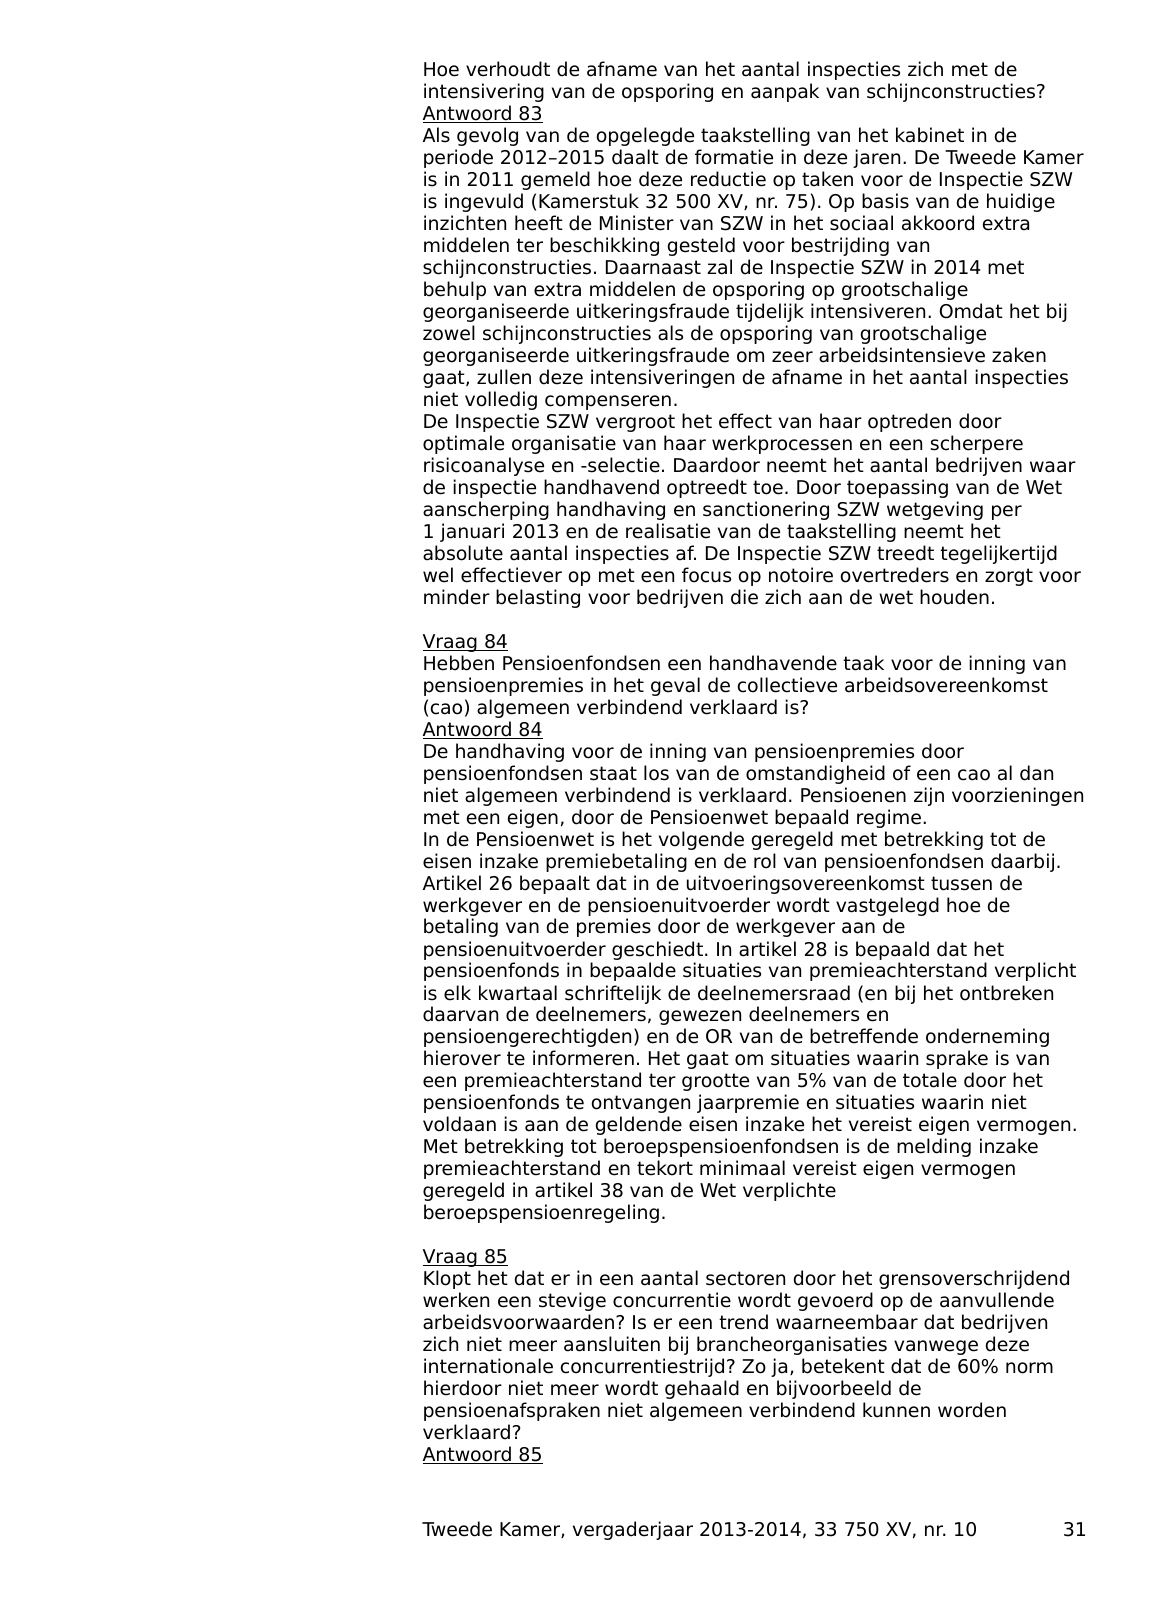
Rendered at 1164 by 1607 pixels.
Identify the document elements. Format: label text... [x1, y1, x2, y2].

text De handhaving voor de inning van pensioenpremies door pensioenfondsen staat los van de omstandigheid of een cao al dan niet algemeen verbindend is verklaard. Pensioenen zijn voorzieningen met een eigen, door de Pensioenwet bepaald regime. [422, 741, 1087, 828]
text Vraag 85 [422, 1246, 1087, 1268]
text Hebben Pensioenfondsen een handhavende taak voor de inning van pensioenpremies in het geval de collectieve arbeidsovereenkomst (cao) algemeen verbindend verklaard is? [422, 653, 1087, 719]
text Vraag 84 [422, 631, 1087, 653]
text Klopt het dat er in een aantal sectoren door het grensoverschrijdend werken een stevige concurrentie wordt gevoerd op de aanvullende arbeidsvoorwaarden? Is er een trend waarneembaar dat bedrijven zich niet meer aansluiten bij brancheorganisaties vanwege deze internationale concurrentiestrijd? Zo ja, betekent dat de 60% norm hierdoor niet meer wordt gehaald en bijvoorbeeld de pensioenafspraken niet algemeen verbindend kunnen worden verklaard? [422, 1268, 1087, 1444]
text De Inspectie SZW vergroot het effect van haar optreden door optimale organisatie van haar werkprocessen en een scherpere risicoanalyse en -selectie. Daardoor neemt het aantal bedrijven waar de inspectie handhavend optreedt toe. Door toepassing van de Wet aanscherping handhaving en sanctionering SZW wetgeving per 1 januari 2013 en de realisatie van de taakstelling neemt het absolute aantal inspecties af. De Inspectie SZW treedt tegelijkertijd wel effectiever op met een focus op notoire overtreders en zorgt voor minder belasting voor bedrijven die zich aan de wet houden. [422, 411, 1087, 608]
text Hoe verhoudt de afname van het aantal inspecties zich met de intensivering van de opsporing en aanpak van schijnconstructies? [422, 59, 1087, 103]
text Antwoord 83 [422, 103, 1087, 125]
text Antwoord 84 [422, 719, 1087, 741]
text Met betrekking tot beroepspensioenfondsen is de melding inzake premieachterstand en tekort minimaal vereist eigen vermogen geregeld in artikel 38 van de Wet verplichte beroepspensioenregeling. [422, 1136, 1087, 1224]
text In de Pensioenwet is het volgende geregeld met betrekking tot de eisen inzake premiebetaling en de rol van pensioenfondsen daarbij. Artikel 26 bepaalt dat in de uitvoeringsovereenkomst tussen de werkgever en de pensioenuitvoerder wordt vastgelegd hoe de betaling van de premies door de werkgever aan de pensioenuitvoerder geschiedt. In artikel 28 is bepaald dat het pensioenfonds in bepaalde situaties van premieachterstand verplicht is elk kwartaal schriftelijk de deelnemersraad (en bij het ontbreken daarvan de deelnemers, gewezen deelnemers en pensioengerechtigden) en de OR van de betreffende onderneming hierover te informeren. Het gaat om situaties waarin sprake is van een premieachterstand ter grootte van 5% van de totale door het pensioenfonds te ontvangen jaarpremie en situaties waarin niet voldaan is aan de geldende eisen inzake het vereist eigen vermogen. [422, 828, 1087, 1136]
text Als gevolg van de opgelegde taakstelling van het kabinet in de periode 2012–2015 daalt de formatie in deze jaren. De Tweede Kamer is in 2011 gemeld hoe deze reductie op taken voor de Inspectie SZW is ingevuld (Kamerstuk 32 500 XV, nr. 75). Op basis van de huidige inzichten heeft de Minister van SZW in het sociaal akkoord extra middelen ter beschikking gesteld voor bestrijding van schijnconstructies. Daarnaast zal de Inspectie SZW in 2014 met behulp van extra middelen de opsporing op grootschalige georganiseerde uitkeringsfraude tijdelijk intensiveren. Omdat het bij zowel schijnconstructies als de opsporing van grootschalige georganiseerde uitkeringsfraude om zeer arbeidsintensieve zaken gaat, zullen deze intensiveringen de afname in het aantal inspecties niet volledig compenseren. [422, 125, 1087, 411]
text Antwoord 85 [422, 1444, 1087, 1466]
